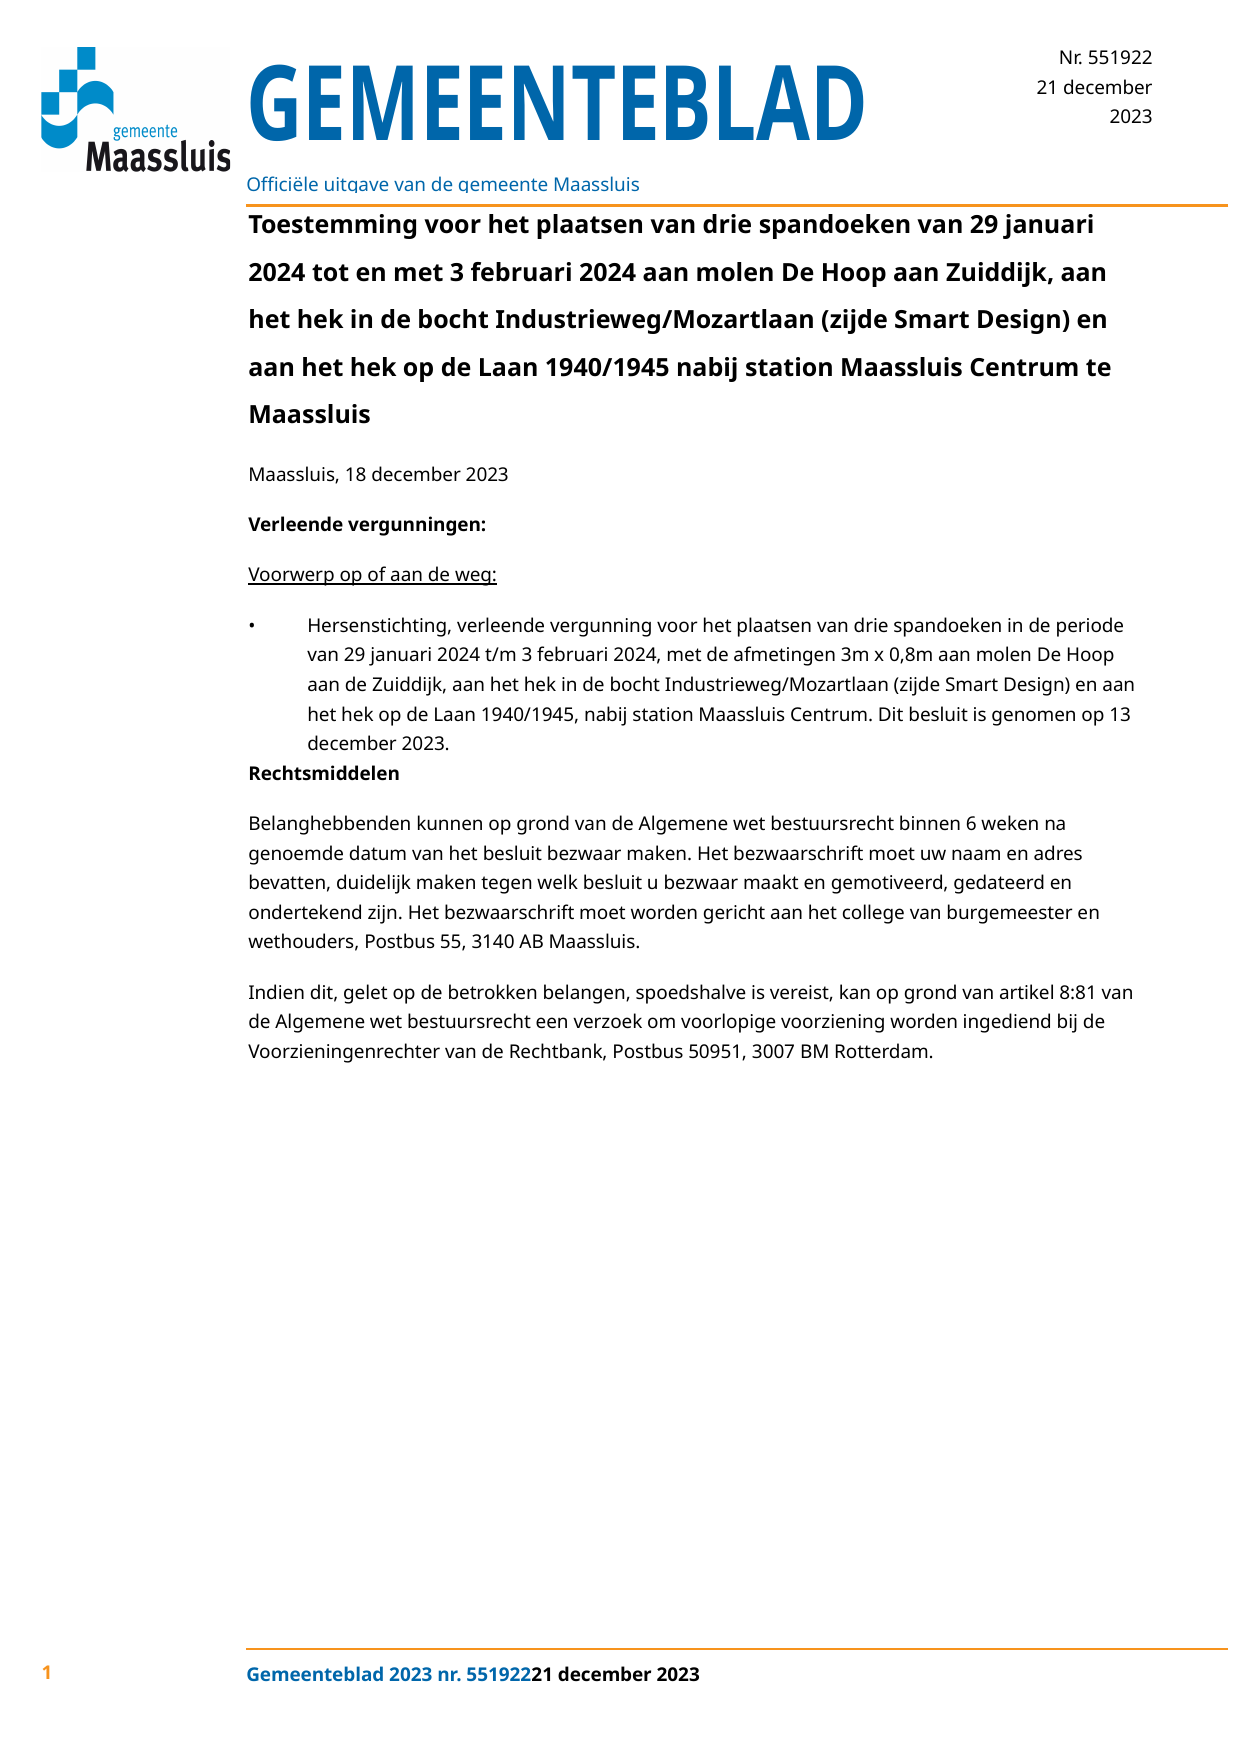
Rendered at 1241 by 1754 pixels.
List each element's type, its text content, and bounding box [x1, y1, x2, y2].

text Toestemming voor het plaatsen van drie spandoeken van 29 januari 2024 tot en met 3 februari 2024 aan molen De Hoop aan Zuiddijk, aan het hek in de bocht Industrieweg/Mozartlaan (zijde Smart Design) en aan het hek op de Laan 1940/1945 nabij station Maassluis Centrum te Maassluis [248, 207, 1152, 431]
picture [41, 47, 231, 172]
text Rechtsmiddelen [248, 760, 1152, 786]
text Maassluis, 18 december 2023 [248, 461, 1152, 486]
text Voorwerp op of aan de weg: [248, 562, 1152, 587]
picture [41, 47, 77, 92]
text Verleende vergunningen: [248, 511, 1152, 537]
text Belanghebbenden kunnen op grond van de Algemene wet bestuursrecht binnen 6 weken na genoemde datum van het besluit bezwaar maken. Het bezwaarschrift moet uw naam en adres bevatten, duidelijk maken tegen welk besluit u bezwaar maakt en gemotiveerd, gedateerd en ondertekend zijn. Het bezwaarschrift moet worden gericht aan het college van burgemeester en wethouders, Postbus 55, 3140 AB Maassluis. [248, 810, 1152, 954]
text Indien dit, gelet op de betrokken belangen, spoedshalve is vereist, kan op grond van artikel 8:81 van de Algemene wet bestuursrecht een verzoek om voorlopige voorziening worden ingediend bij de Voorzieningenrechter van de Rechtbank, Postbus 50951, 3007 BM Rotterdam. [248, 979, 1152, 1064]
list Hersenstichting, verleende vergunning voor het plaatsen van drie spandoeken in de periode van 29 januari 2024 t/m 3 februari 2024, met de afmetingen 3m x 0,8m aan molen De Hoop aan de Zuiddijk, aan het hek in de bocht Industrieweg/Mozartlaan (zijde Smart Design) en aan het hek op de Laan 1940/1945, nabij station Maassluis Centrum. Dit besluit is genomen op 13 december 2023. [248, 612, 1152, 756]
